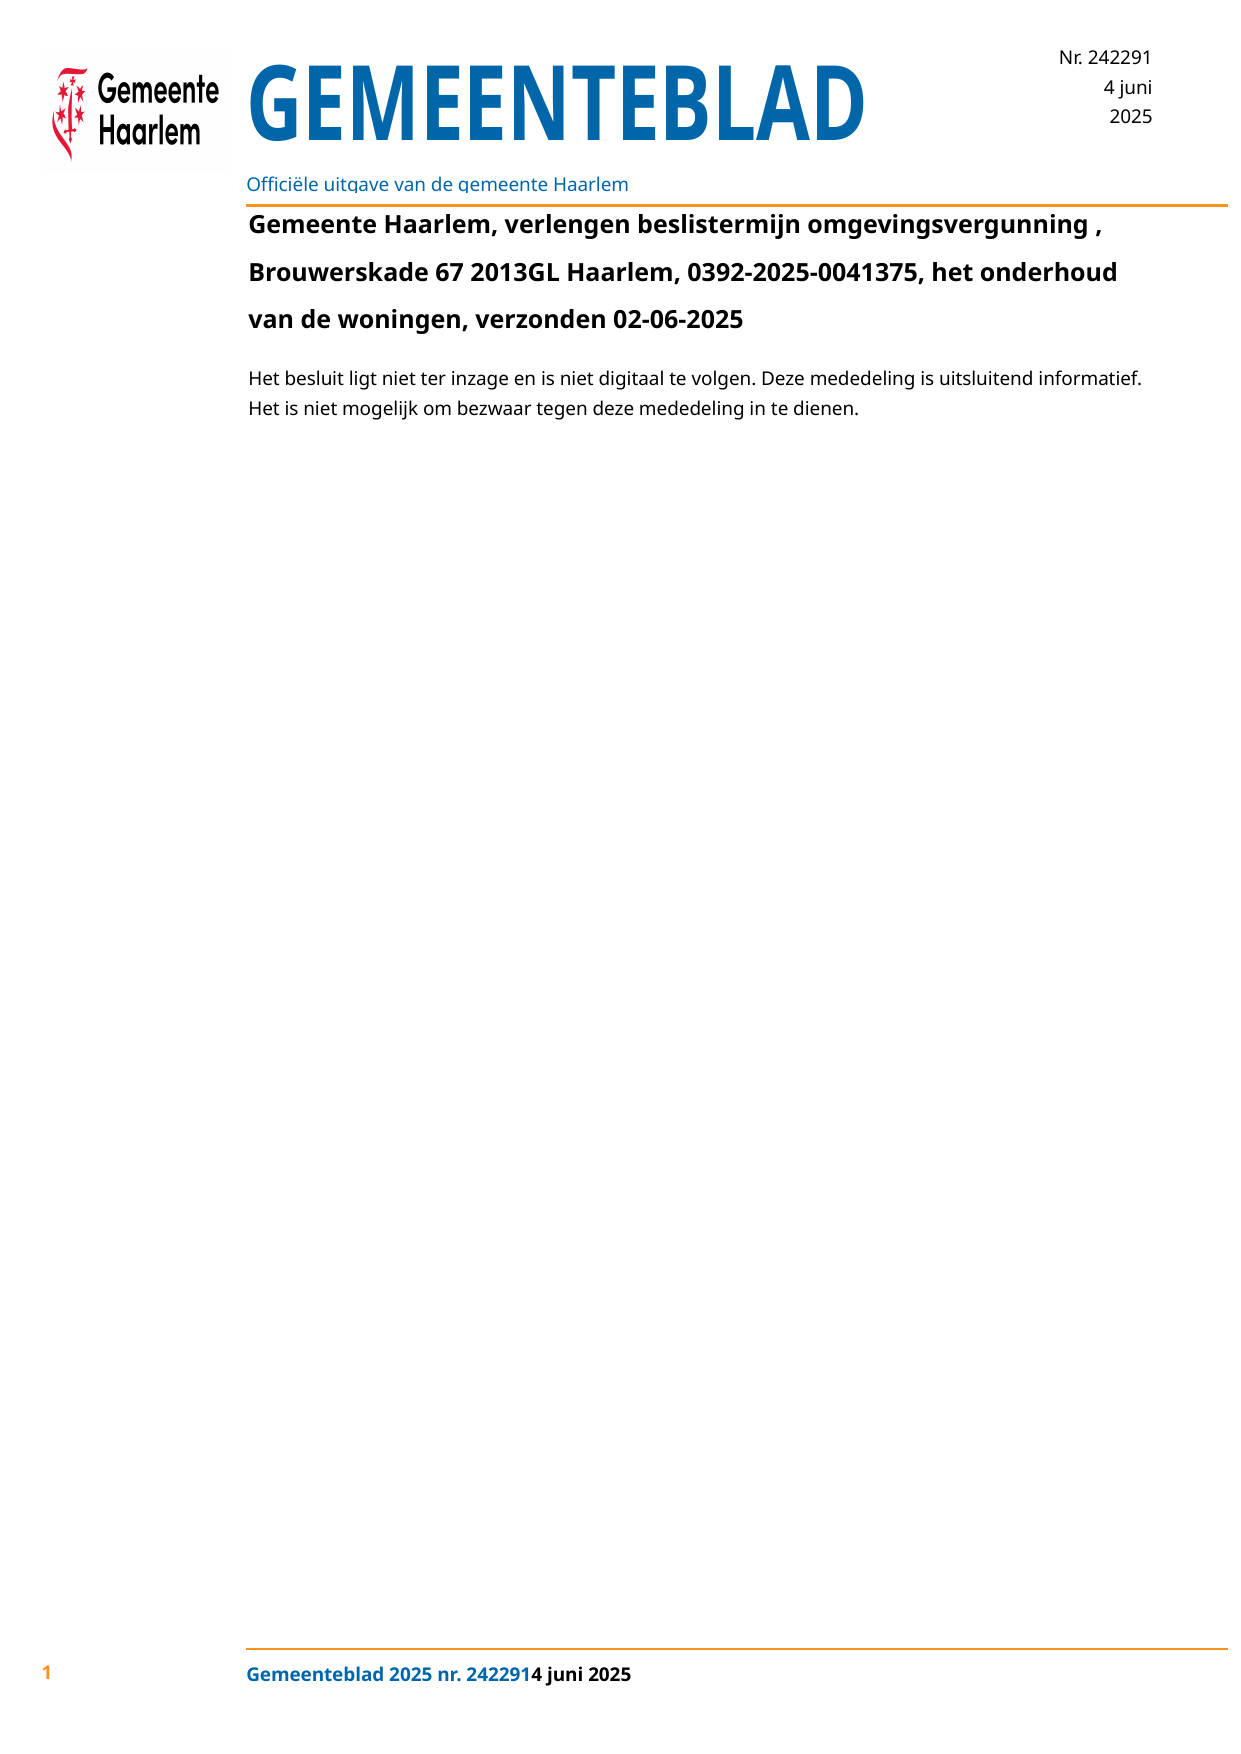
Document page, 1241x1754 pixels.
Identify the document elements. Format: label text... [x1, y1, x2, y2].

picture [41, 47, 231, 172]
text Het besluit ligt niet ter inzage en is niet digitaal te volgen. Deze mededeling is uitsluitend informatief. Het is niet mogelijk om bezwaar tegen deze mededeling in te dienen. [248, 366, 1152, 421]
text Gemeente Haarlem, verlengen beslistermijn omgevingsvergunning , Brouwerskade 67 2013GL Haarlem, 0392-2025-0041375, het onderhoud van de woningen, verzonden 02-06-2025 [248, 207, 1152, 336]
